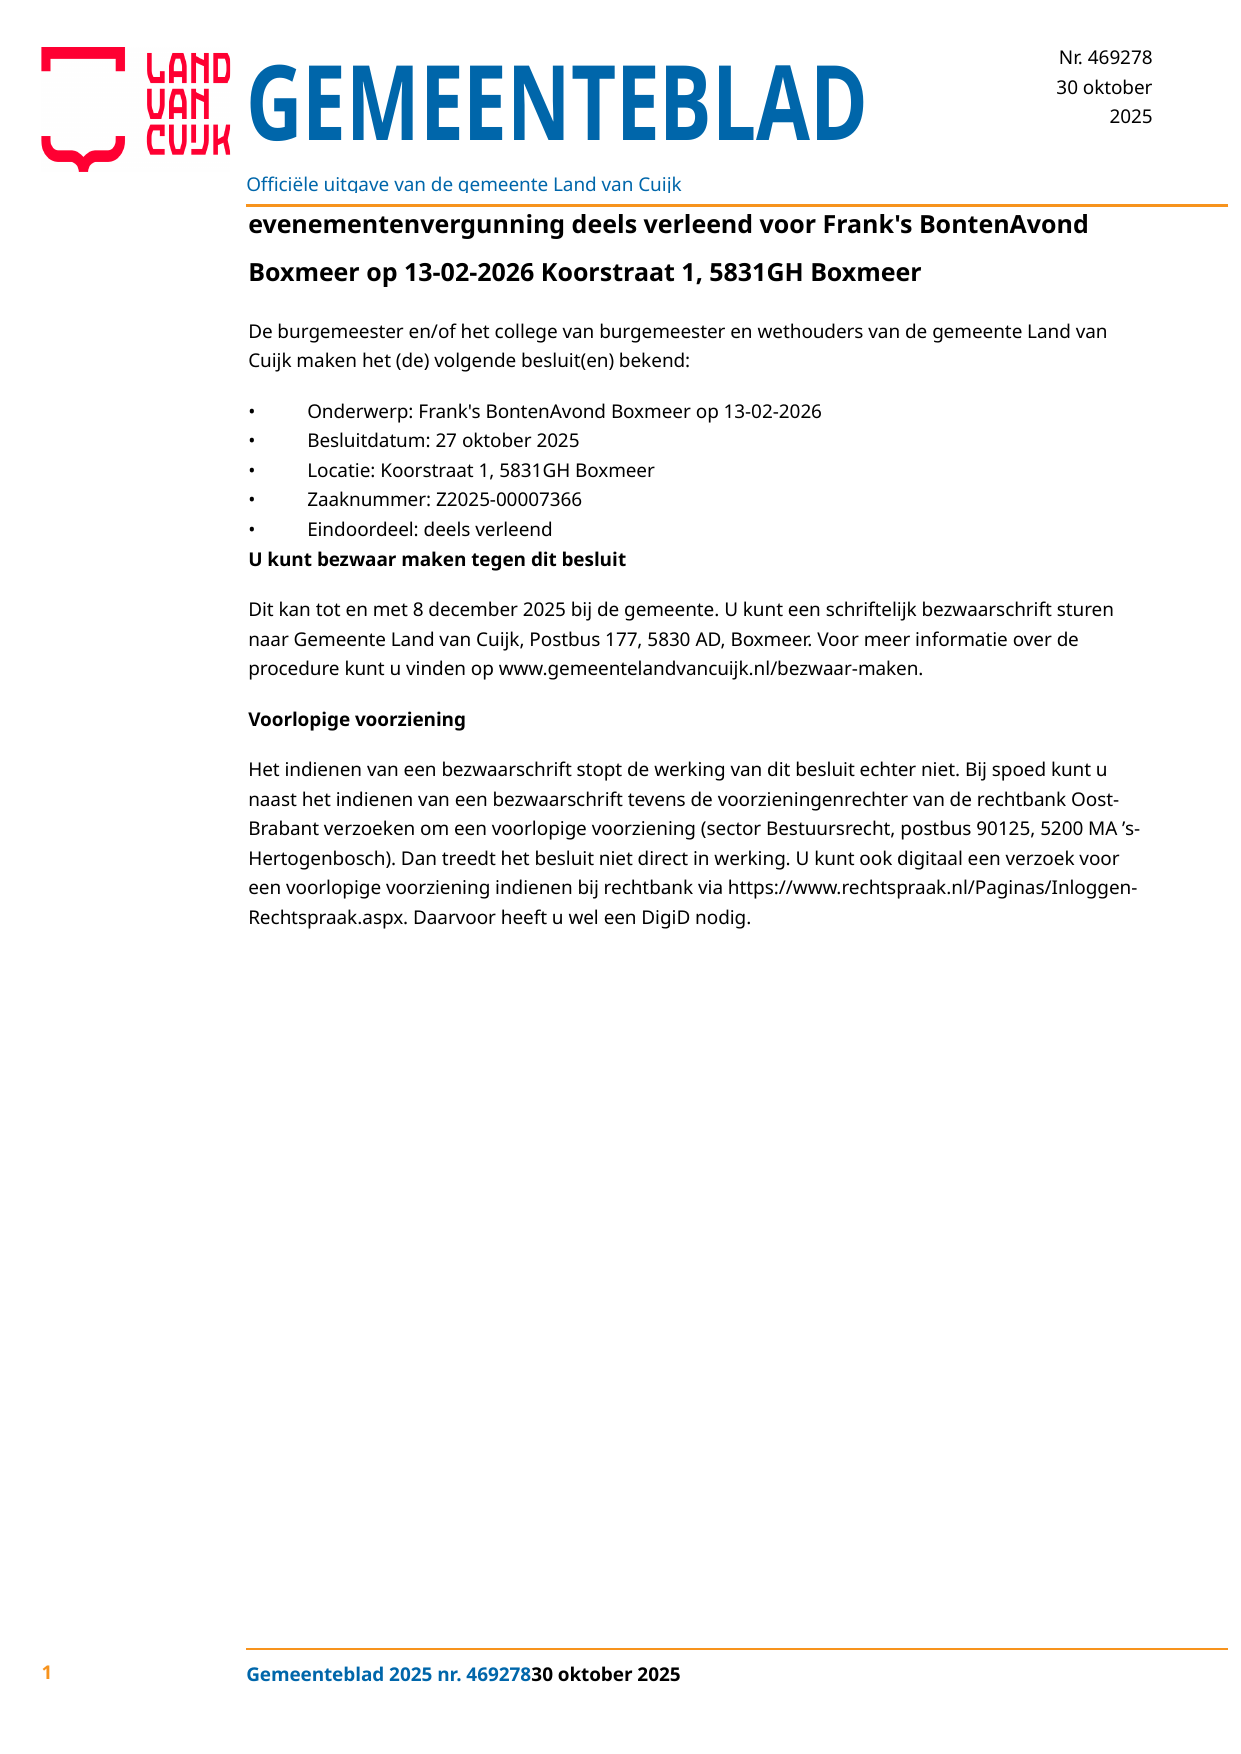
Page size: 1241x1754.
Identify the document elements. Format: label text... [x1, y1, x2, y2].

text Het indienen van een bezwaarschrift stopt de werking van dit besluit echter niet. Bij spoed kunt u naast het indienen van een bezwaarschrift tevens de voorzieningenrechter van de rechtbank Oost-Brabant verzoeken om een voorlopige voorziening (sector Bestuursrecht, postbus 90125, 5200 MA ’s-Hertogenbosch). Dan treedt het besluit niet direct in werking. U kunt ook digitaal een verzoek voor een voorlopige voorziening indienen bij rechtbank via https://www.rechtspraak.nl/Paginas/Inloggen-Rechtspraak.aspx. Daarvoor heeft u wel een DigiD nodig. [248, 756, 1152, 930]
list Zaaknummer: Z2025-00007366 [248, 487, 1152, 512]
list Onderwerp: Frank's BontenAvond Boxmeer op 13-02-2026 [248, 398, 1152, 424]
list Locatie: Koorstraat 1, 5831GH Boxmeer [248, 457, 1152, 483]
picture [41, 47, 231, 172]
list Besluitdatum: 27 oktober 2025 [248, 427, 1152, 453]
text De burgemeester en/of het college van burgemeester en wethouders van de gemeente Land van Cuijk maken het (de) volgende besluit(en) bekend: [248, 318, 1152, 373]
text Voorlopige voorziening [248, 706, 1152, 732]
text U kunt bezwaar maken tegen dit besluit [248, 546, 1152, 572]
list Eindoordeel: deels verleend [248, 516, 1152, 542]
text evenementenvergunning deels verleend voor Frank's BontenAvond Boxmeer op 13-02-2026 Koorstraat 1, 5831GH Boxmeer [248, 207, 1152, 288]
text Dit kan tot en met 8 december 2025 bij de gemeente. U kunt een schriftelijk bezwaarschrift sturen naar Gemeente Land van Cuijk, Postbus 177, 5830 AD, Boxmeer. Voor meer informatie over de procedure kunt u vinden op www.gemeentelandvancuijk.nl/bezwaar-maken. [248, 596, 1152, 681]
